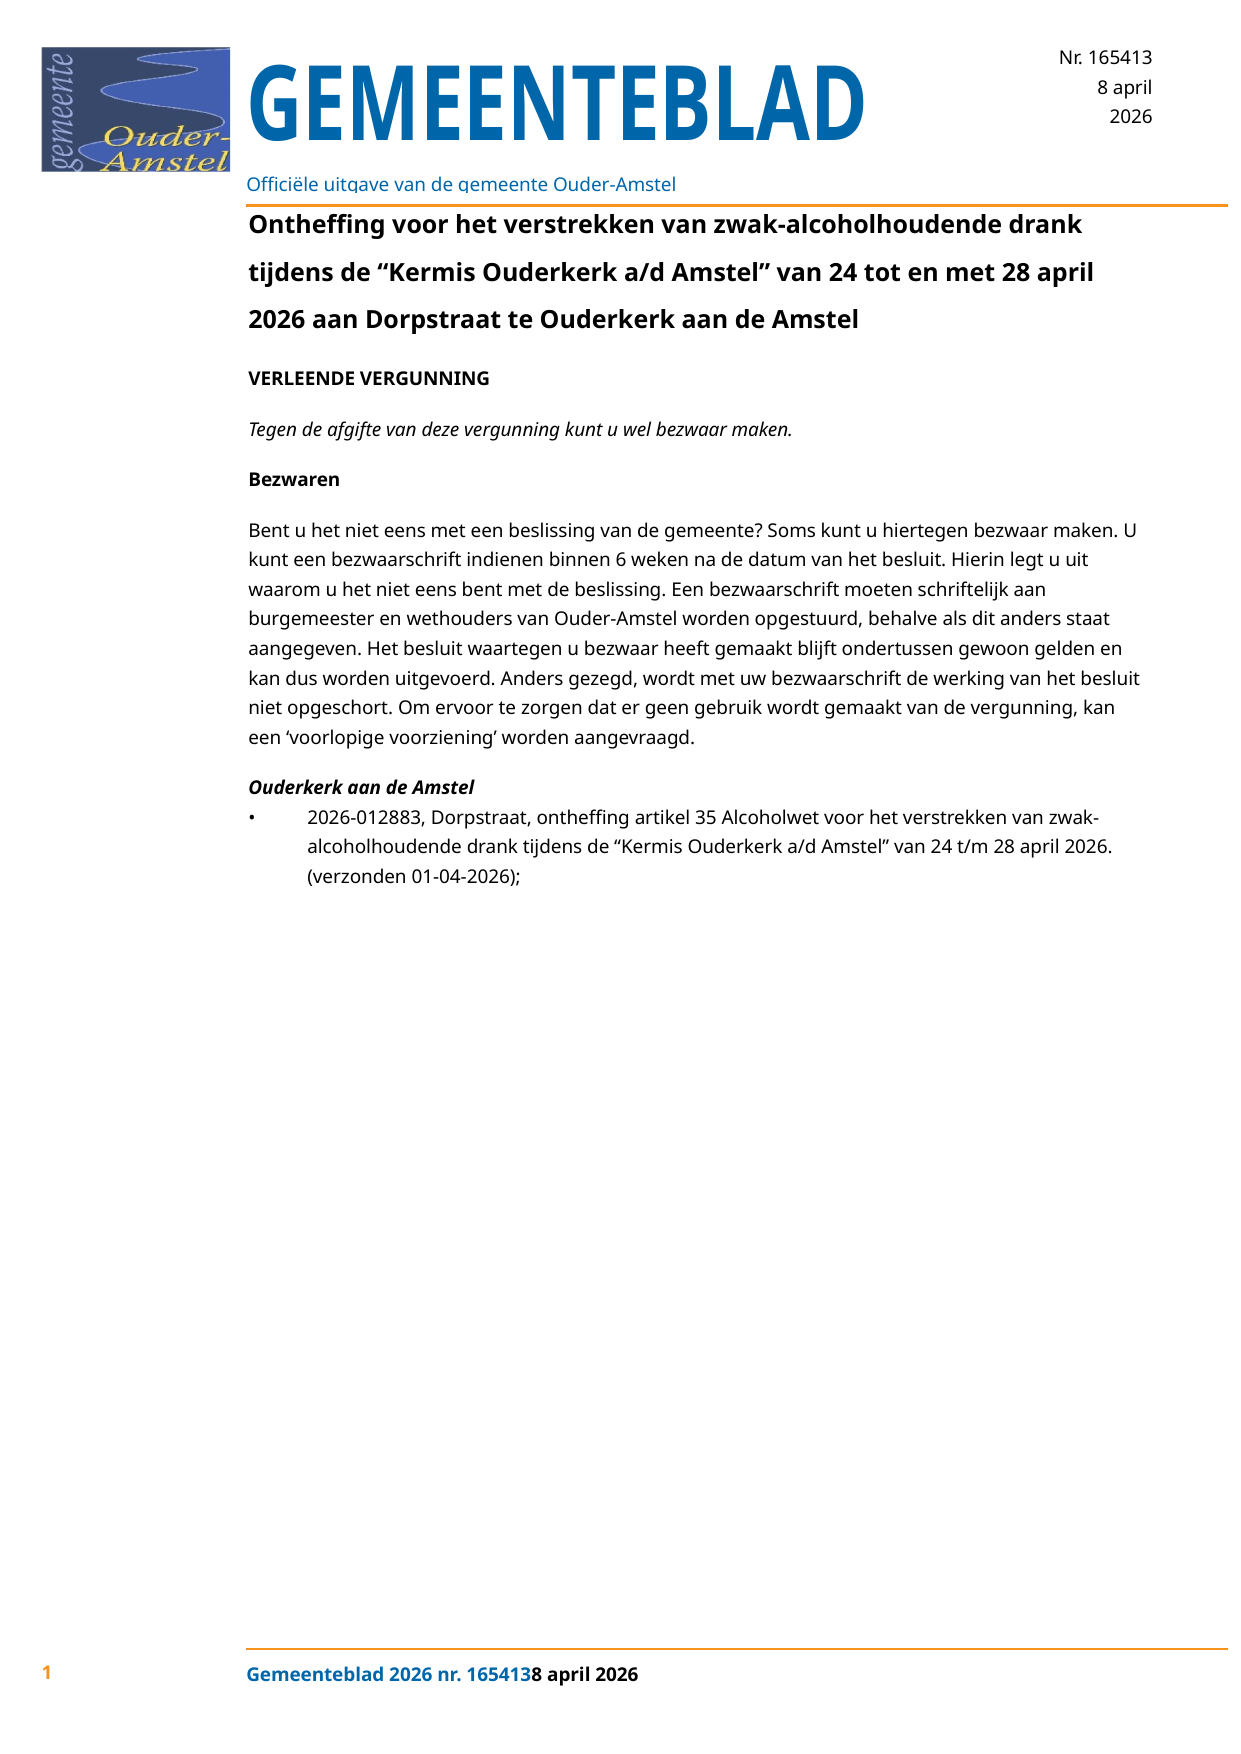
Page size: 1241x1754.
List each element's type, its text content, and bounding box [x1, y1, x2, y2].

text Ontheffing voor het verstrekken van zwak-alcoholhoudende drank tijdens de “Kermis Ouderkerk a/d Amstel” van 24 tot en met 28 april 2026 aan Dorpstraat te Ouderkerk aan de Amstel [248, 207, 1152, 336]
text Bent u het niet eens met een beslissing van de gemeente? Soms kunt u hiertegen bezwaar maken. U kunt een bezwaarschrift indienen binnen 6 weken na de datum van het besluit. Hierin legt u uit waarom u het niet eens bent met de beslissing. Een bezwaarschrift moeten schriftelijk aan burgemeester en wethouders van Ouder-Amstel worden opgestuurd, behalve als dit anders staat aangegeven. Het besluit waartegen u bezwaar heeft gemaakt blijft ondertussen gewoon gelden en kan dus worden uitgevoerd. Anders gezegd, wordt met uw bezwaarschrift de werking van het besluit niet opgeschort. Om ervoor te zorgen dat er geen gebruik wordt gemaakt van de vergunning, kan een ‘voorlopige voorziening’ worden aangevraagd. [248, 517, 1152, 749]
list 2026-012883, Dorpstraat, ontheffing artikel 35 Alcoholwet voor het verstrekken van zwak-alcoholhoudende drank tijdens de “Kermis Ouderkerk a/d Amstel” van 24 t/m 28 april 2026. (verzonden 01-04-2026); [248, 804, 1152, 889]
text VERLEENDE VERGUNNING [248, 366, 1152, 391]
picture [41, 47, 231, 172]
text Bezwaren [248, 466, 1152, 492]
text Ouderkerk aan de Amstel [248, 774, 1152, 800]
text Tegen de afgifte van deze vergunning kunt u wel bezwaar maken. [248, 416, 1152, 442]
